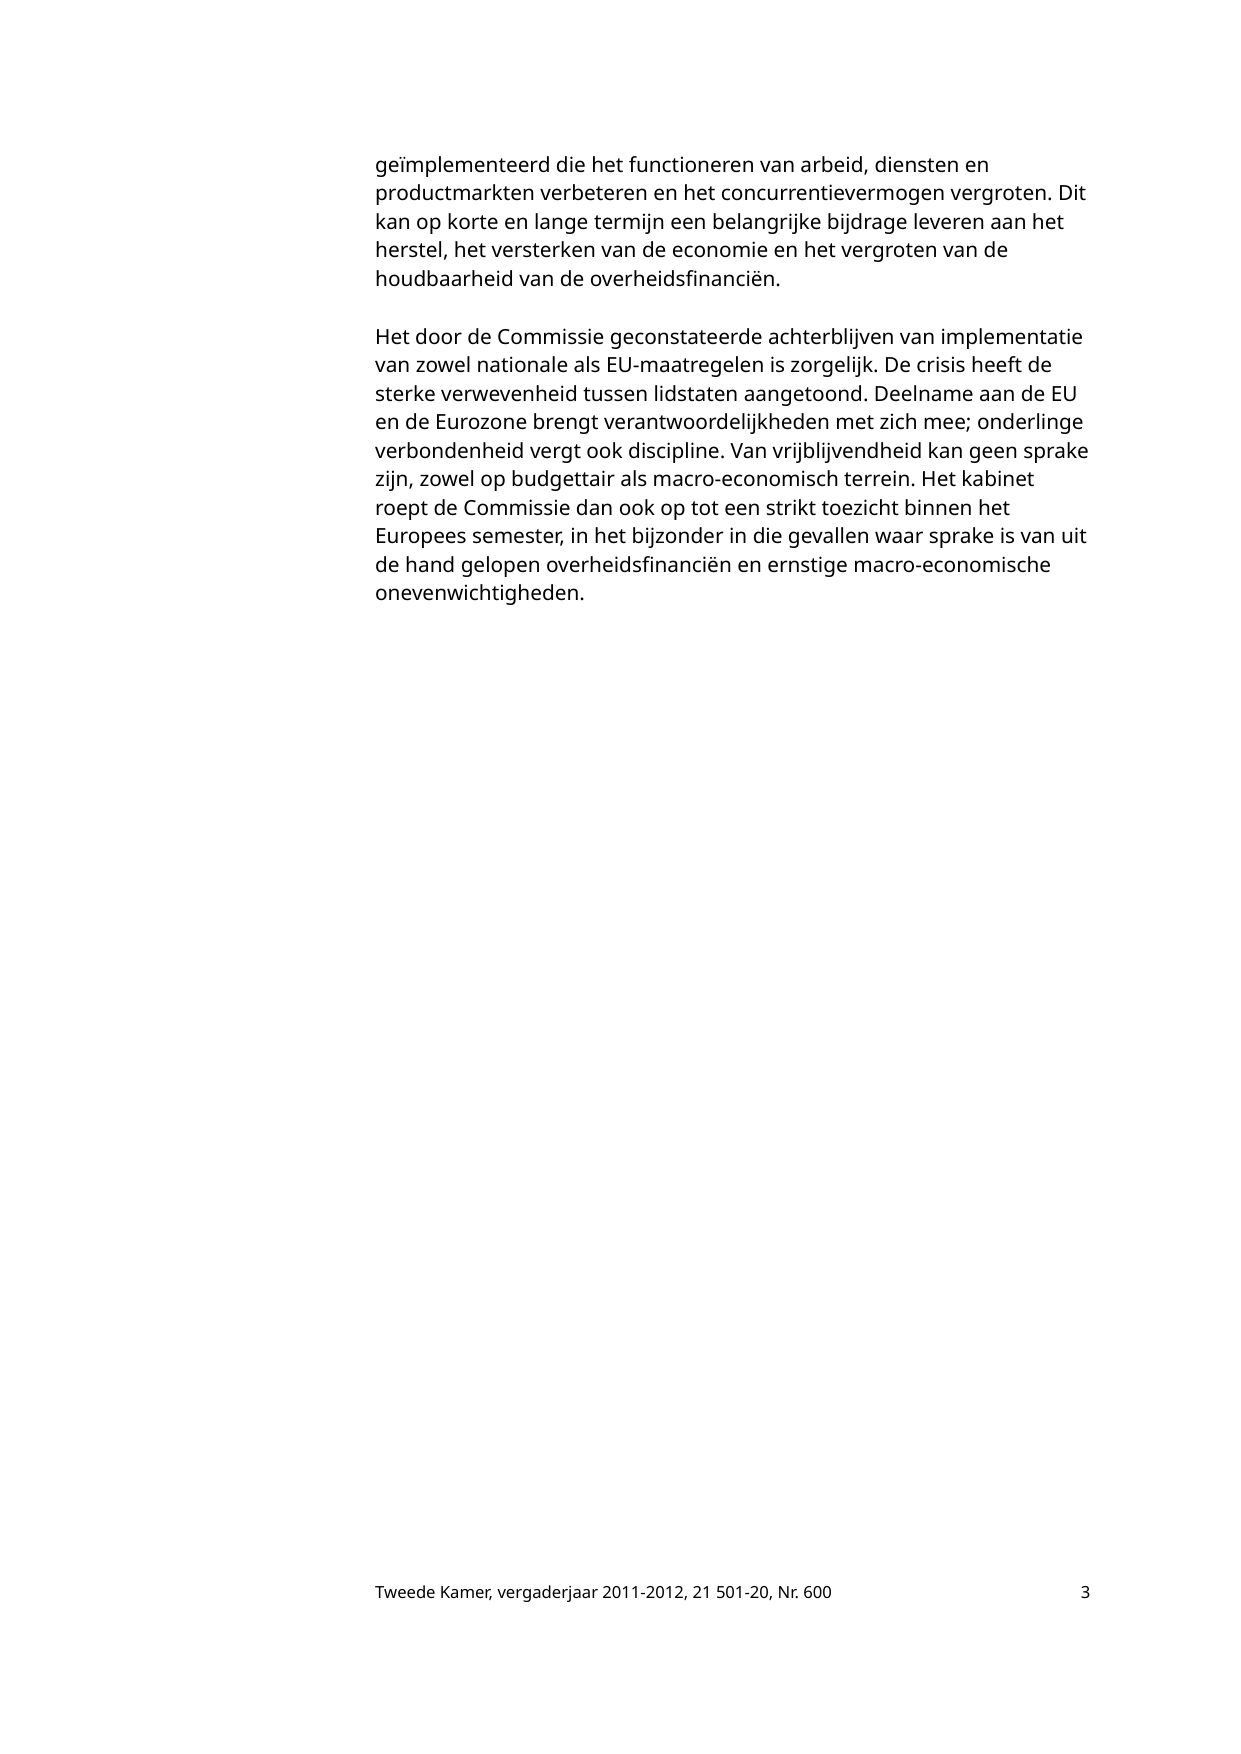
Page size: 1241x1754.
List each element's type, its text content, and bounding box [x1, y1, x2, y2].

text Het door de Commissie geconstateerde achterblijven van implementatie van zowel nationale als EU-maatregelen is zorgelijk. De crisis heeft de sterke verwevenheid tussen lidstaten aangetoond. Deelname aan de EU en de Eurozone brengt verantwoordelijkheden met zich mee; onderlinge verbondenheid vergt ook discipline. Van vrijblijvendheid kan geen sprake zijn, zowel op budgettair als macro-economisch terrein. Het kabinet roept de Commissie dan ook op tot een strikt toezicht binnen het Europees semester, in het bijzonder in die gevallen waar sprake is van uit de hand gelopen overheidsfinanciën en ernstige macro-economische onevenwichtigheden. [375, 322, 1090, 607]
text geïmplementeerd die het functioneren van arbeid, diensten en productmarkten verbeteren en het concurrentievermogen vergroten. Dit kan op korte en lange termijn een belangrijke bijdrage leveren aan het herstel, het versterken van de economie en het vergroten van de houdbaarheid van de overheidsfinanciën. [375, 150, 1090, 292]
